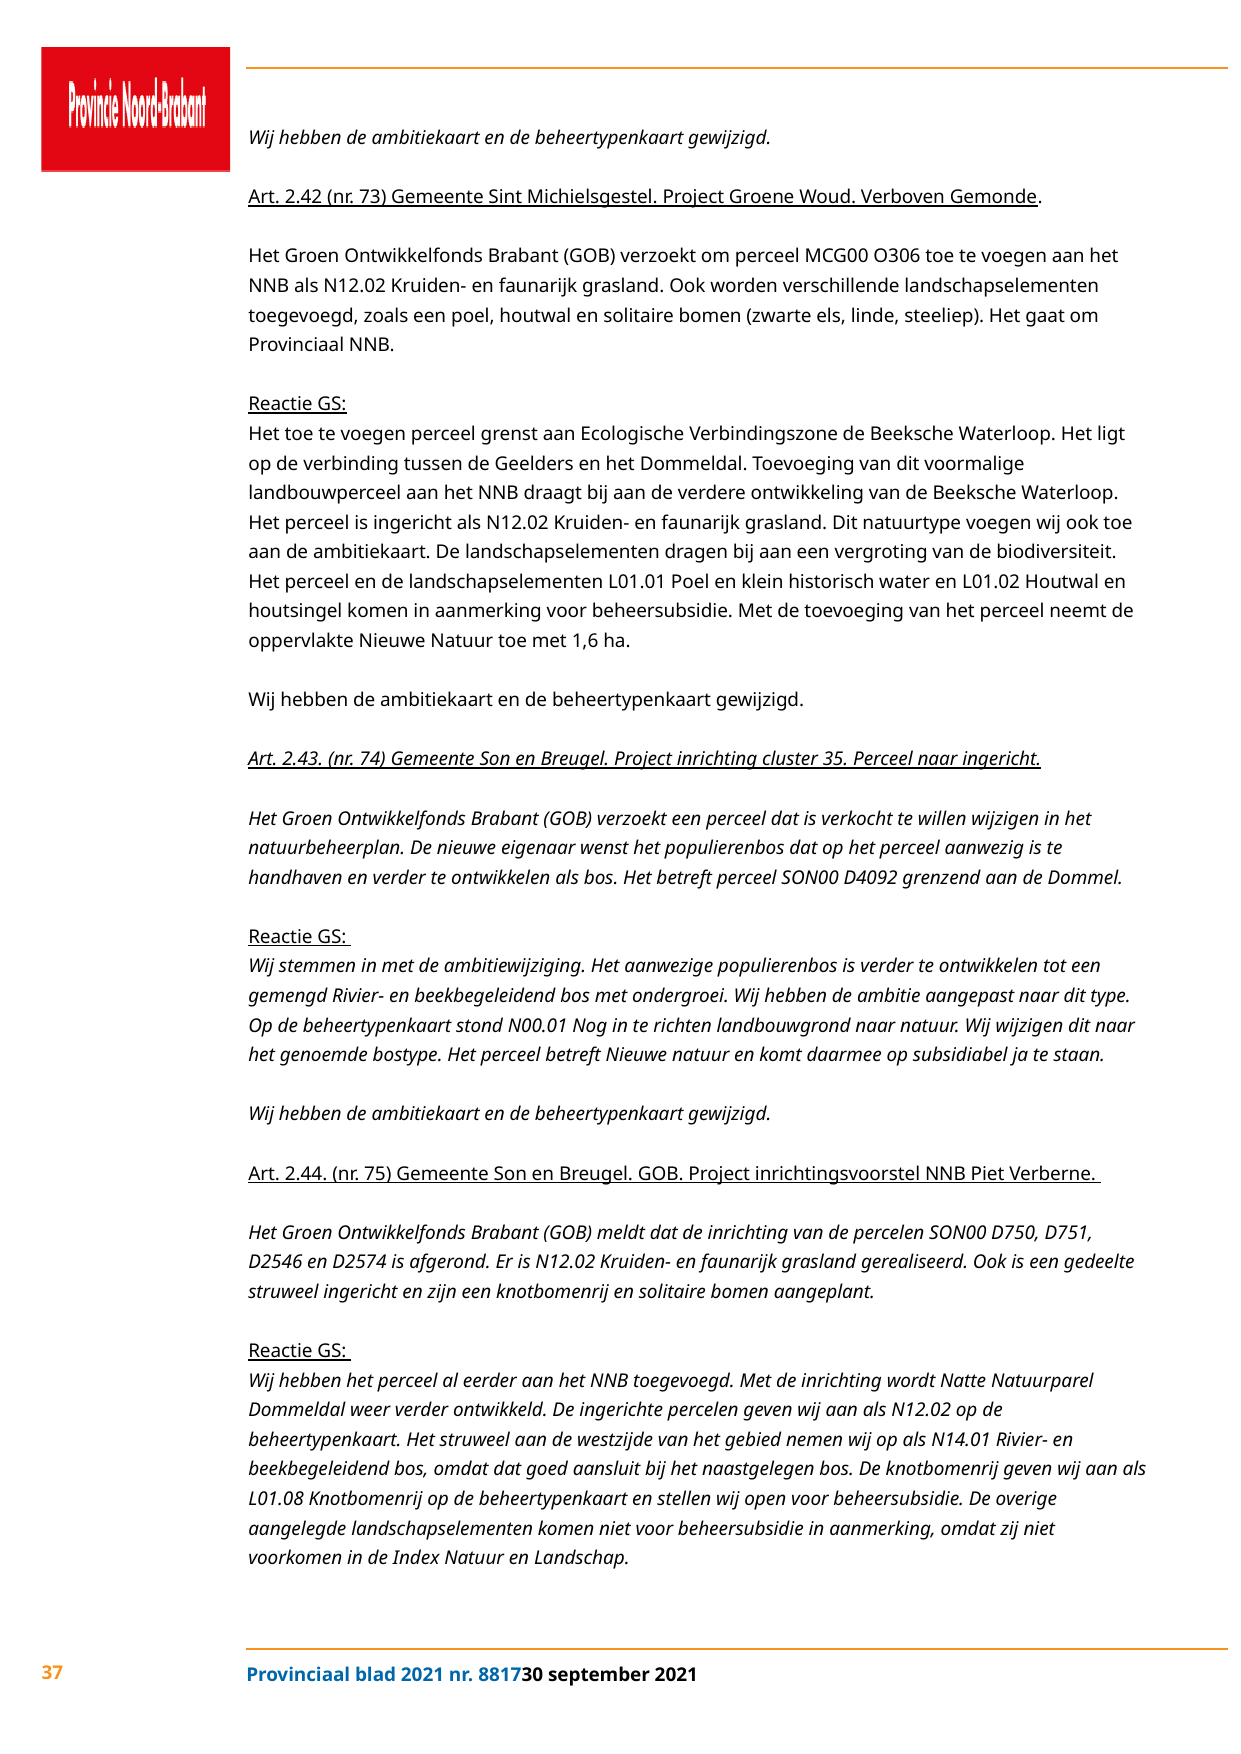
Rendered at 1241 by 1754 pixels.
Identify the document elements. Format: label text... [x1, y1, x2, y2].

text Art. 2.43. (nr. 74) Gemeente Son en Breugel. Project inrichting cluster 35. Perceel naar ingericht. [248, 746, 1152, 771]
text Art. 2.42 (nr. 73) Gemeente Sint Michielsgestel. Project Groene Woud. Verboven Gemonde. [248, 183, 1152, 209]
text Wij hebben de ambitiekaart en de beheertypenkaart gewijzigd. [248, 124, 1152, 150]
text Het Groen Ontwikkelfonds Brabant (GOB) verzoekt een perceel dat is verkocht te willen wijzigen in het natuurbeheerplan. De nieuwe eigenaar wenst het populierenbos dat op het perceel aanwezig is te handhaven en verder te ontwikkelen als bos. Het betreft perceel SON00 D4092 grenzend aan de Dommel. [248, 805, 1152, 890]
text Reactie GS: [248, 391, 1152, 416]
text Het Groen Ontwikkelfonds Brabant (GOB) verzoekt om perceel MCG00 O306 toe te voegen aan het NNB als N12.02 Kruiden- en faunarijk grasland. Ook worden verschillende landschapselementen toegevoegd, zoals een poel, houtwal en solitaire bomen (zwarte els, linde, steeliep). Het gaat om Provinciaal NNB. [248, 243, 1152, 357]
text Het Groen Ontwikkelfonds Brabant (GOB) meldt dat de inrichting van de percelen SON00 D750, D751, D2546 en D2574 is afgerond. Er is N12.02 Kruiden- en faunarijk grasland gerealiseerd. Ook is een gedeelte struweel ingericht en zijn een knotbomenrij en solitaire bomen aangeplant. [248, 1219, 1152, 1304]
text Art. 2.44. (nr. 75) Gemeente Son en Breugel. GOB. Project inrichtingsvoorstel NNB Piet Verberne. [248, 1160, 1152, 1186]
picture [41, 47, 231, 172]
text Wij hebben het perceel al eerder aan het NNB toegevoegd. Met de inrichting wordt Natte Natuurparel Dommeldal weer verder ontwikkeld. De ingerichte percelen geven wij aan als N12.02 op de beheertypenkaart. Het struweel aan de westzijde van het gebied nemen wij op als N14.01 Rivier- en beekbegeleidend bos, omdat dat goed aansluit bij het naastgelegen bos. De knotbomenrij geven wij aan als L01.08 Knotbomenrij op de beheertypenkaart en stellen wij open voor beheersubsidie. De overige aangelegde landschapselementen komen niet voor beheersubsidie in aanmerking, omdat zij niet voorkomen in de Index Natuur en Landschap. [248, 1367, 1152, 1570]
text Het toe te voegen perceel grenst aan Ecologische Verbindingszone de Beeksche Waterloop. Het ligt op de verbinding tussen de Geelders en het Dommeldal. Toevoeging van dit voormalige landbouwperceel aan het NNB draagt bij aan de verdere ontwikkeling van de Beeksche Waterloop. Het perceel is ingericht als N12.02 Kruiden- en faunarijk grasland. Dit natuurtype voegen wij ook toe aan de ambitiekaart. De landschapselementen dragen bij aan een vergroting van de biodiversiteit. Het perceel en de landschapselementen L01.01 Poel en klein historisch water en L01.02 Houtwal en houtsingel komen in aanmerking voor beheersubsidie. Met de toevoeging van het perceel neemt de oppervlakte Nieuwe Natuur toe met 1,6 ha. [248, 420, 1152, 653]
text Reactie GS: [248, 923, 1152, 949]
text Wij hebben de ambitiekaart en de beheertypenkaart gewijzigd. [248, 1101, 1152, 1126]
text Reactie GS: [248, 1337, 1152, 1363]
text Wij stemmen in met de ambitiewijziging. Het aanwezige populierenbos is verder te ontwikkelen tot een gemengd Rivier- en beekbegeleidend bos met ondergroei. Wij hebben de ambitie aangepast naar dit type. Op de beheertypenkaart stond N00.01 Nog in te richten landbouwgrond naar natuur. Wij wijzigen dit naar het genoemde bostype. Het perceel betreft Nieuwe natuur en komt daarmee op subsidiabel ja te staan. [248, 953, 1152, 1067]
text Wij hebben de ambitiekaart en de beheertypenkaart gewijzigd. [248, 686, 1152, 712]
